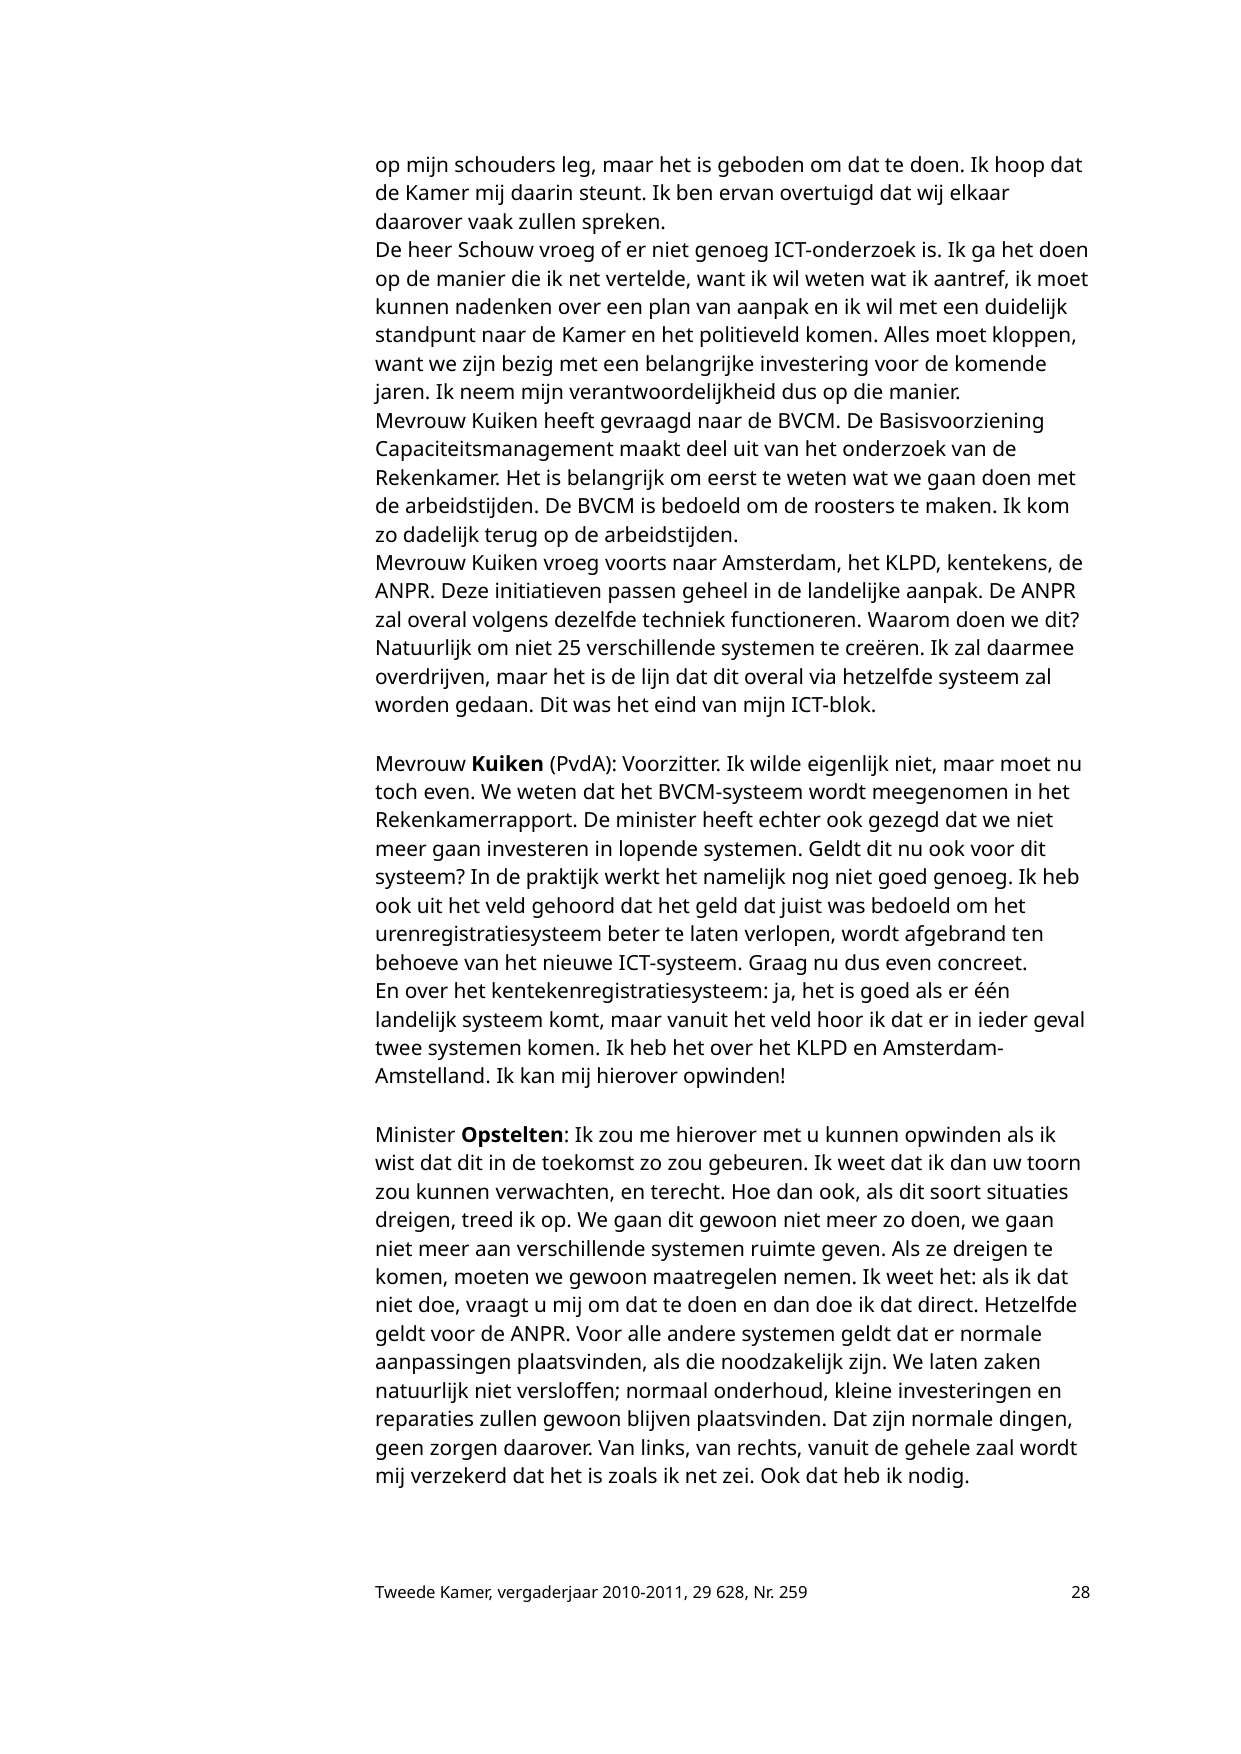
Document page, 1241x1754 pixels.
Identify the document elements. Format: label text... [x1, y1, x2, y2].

text Minister Opstelten: Ik zou me hierover met u kunnen opwinden als ik wist dat dit in de toekomst zo zou gebeuren. Ik weet dat ik dan uw toorn zou kunnen verwachten, en terecht. Hoe dan ook, als dit soort situaties dreigen, treed ik op. We gaan dit gewoon niet meer zo doen, we gaan niet meer aan verschillende systemen ruimte geven. Als ze dreigen te komen, moeten we gewoon maatregelen nemen. Ik weet het: als ik dat niet doe, vraagt u mij om dat te doen en dan doe ik dat direct. Hetzelfde geldt voor de ANPR. Voor alle andere systemen geldt dat er normale aanpassingen plaatsvinden, als die noodzakelijk zijn. We laten zaken natuurlijk niet versloffen; normaal onderhoud, kleine investeringen en reparaties zullen gewoon blijven plaatsvinden. Dat zijn normale dingen, geen zorgen daarover. Van links, van rechts, vanuit de gehele zaal wordt mij verzekerd dat het is zoals ik net zei. Ook dat heb ik nodig. [375, 1120, 1090, 1490]
text Mevrouw Kuiken (PvdA): Voorzitter. Ik wilde eigenlijk niet, maar moet nu toch even. We weten dat het BVCM-systeem wordt meegenomen in het Rekenkamerrapport. De minister heeft echter ook gezegd dat we niet meer gaan investeren in lopende systemen. Geldt dit nu ook voor dit systeem? In de praktijk werkt het namelijk nog niet goed genoeg. Ik heb ook uit het veld gehoord dat het geld dat juist was bedoeld om het urenregistratiesysteem beter te laten verlopen, wordt afgebrand ten behoeve van het nieuwe ICT-systeem. Graag nu dus even concreet. [375, 749, 1090, 976]
text En over het kentekenregistratiesysteem: ja, het is goed als er één landelijk systeem komt, maar vanuit het veld hoor ik dat er in ieder geval twee systemen komen. Ik heb het over het KLPD en Amsterdam-Amstelland. Ik kan mij hierover opwinden! [375, 976, 1090, 1090]
text Mevrouw Kuiken heeft gevraagd naar de BVCM. De Basisvoorziening Capaciteitsmanagement maakt deel uit van het onderzoek van de Rekenkamer. Het is belangrijk om eerst te weten wat we gaan doen met de arbeidstijden. De BVCM is bedoeld om de roosters te maken. Ik kom zo dadelijk terug op de arbeidstijden. [375, 406, 1090, 548]
text Mevrouw Kuiken vroeg voorts naar Amsterdam, het KLPD, kentekens, de ANPR. Deze initiatieven passen geheel in de landelijke aanpak. De ANPR zal overal volgens dezelfde techniek functioneren. Waarom doen we dit? Natuurlijk om niet 25 verschillende systemen te creëren. Ik zal daarmee overdrijven, maar het is de lijn dat dit overal via hetzelfde systeem zal worden gedaan. Dit was het eind van mijn ICT-blok. [375, 548, 1090, 719]
text De heer Schouw vroeg of er niet genoeg ICT-onderzoek is. Ik ga het doen op de manier die ik net vertelde, want ik wil weten wat ik aantref, ik moet kunnen nadenken over een plan van aanpak en ik wil met een duidelijk standpunt naar de Kamer en het politieveld komen. Alles moet kloppen, want we zijn bezig met een belangrijke investering voor de komende jaren. Ik neem mijn verantwoordelijkheid dus op die manier. [375, 235, 1090, 406]
text op mijn schouders leg, maar het is geboden om dat te doen. Ik hoop dat de Kamer mij daarin steunt. Ik ben ervan overtuigd dat wij elkaar daarover vaak zullen spreken. [375, 150, 1090, 235]
